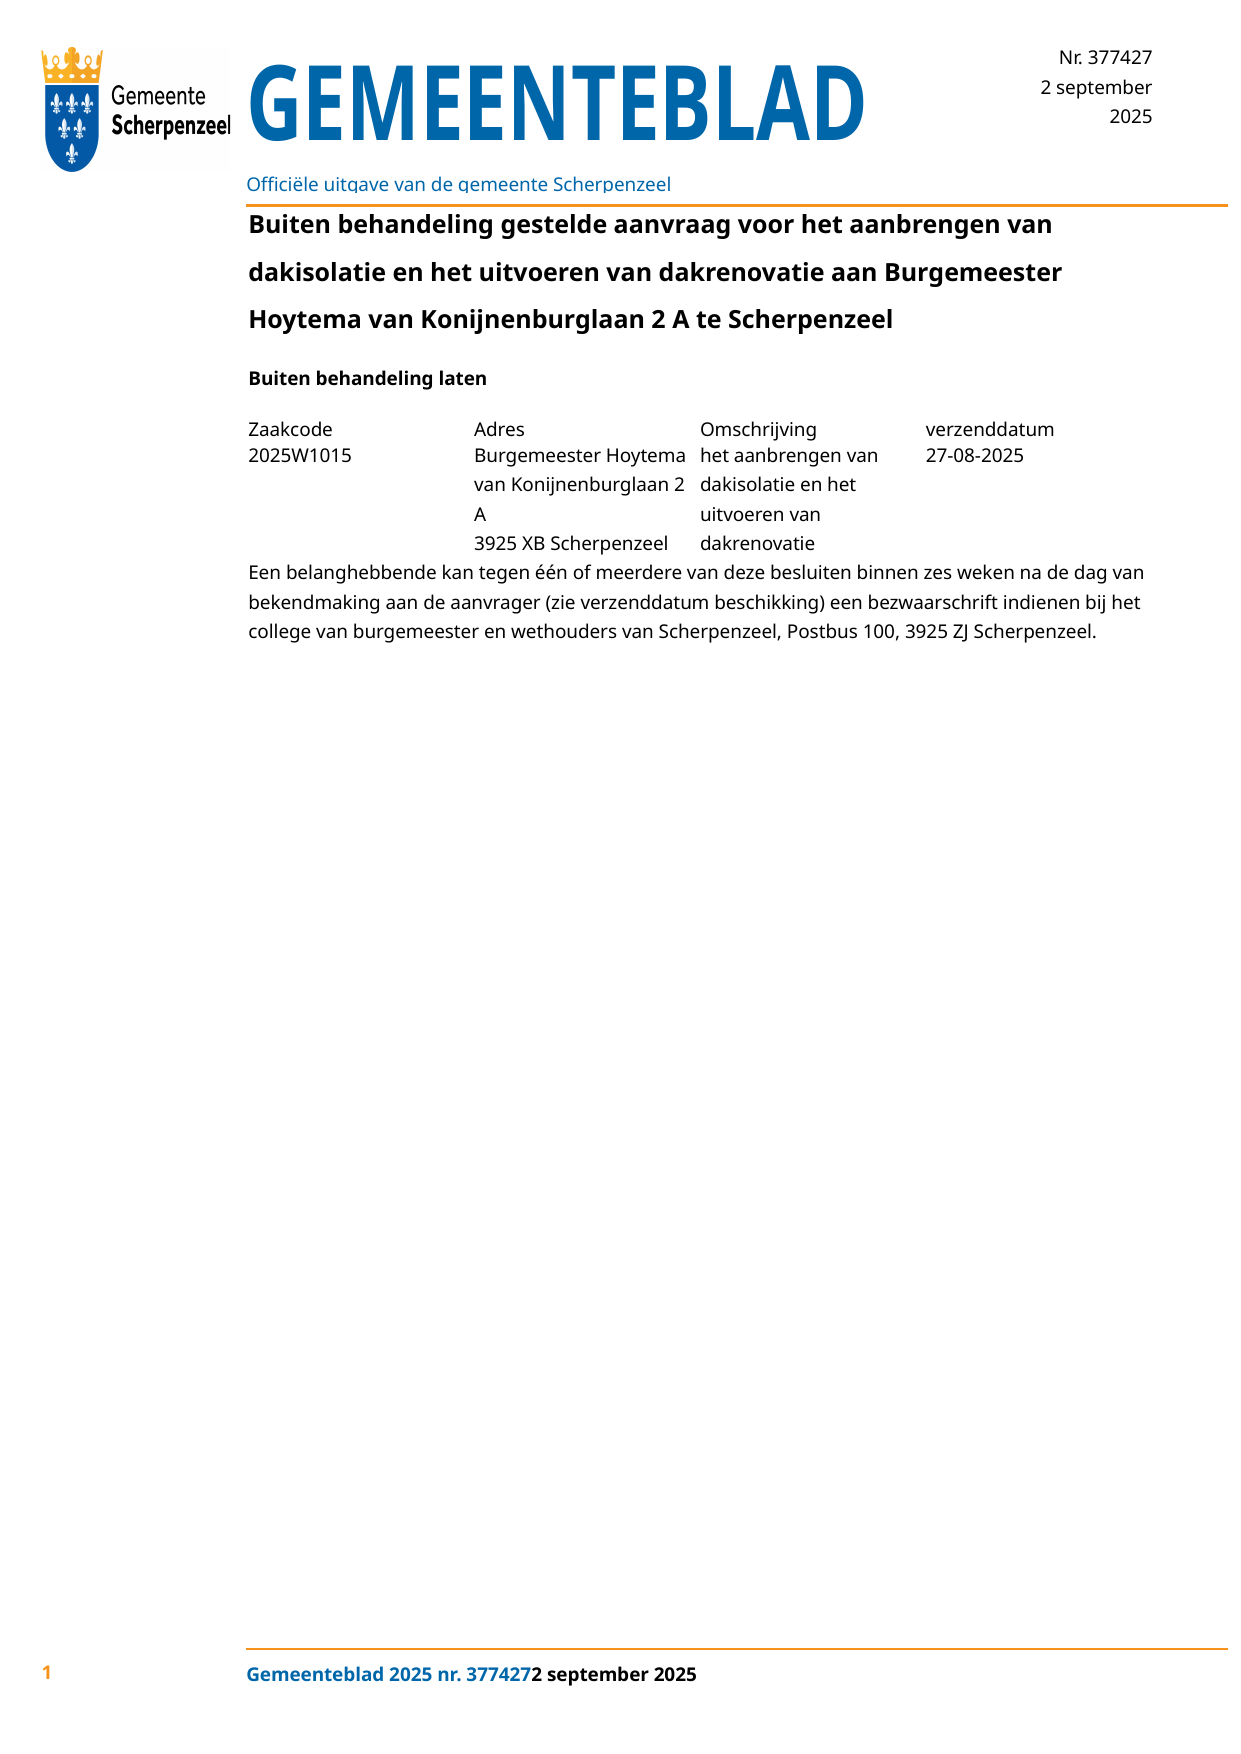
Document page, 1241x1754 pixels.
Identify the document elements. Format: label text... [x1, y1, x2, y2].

table_cell Burgemeester Hoytema van Konijnenburglaan 2 A 3925 XB Scherpenzeel [474, 442, 700, 556]
table_cell 2025W1015 [248, 442, 474, 556]
table_header Omschrijving [700, 416, 926, 442]
text Buiten behandeling gestelde aanvraag voor het aanbrengen van dakisolatie en het uitvoeren van dakrenovatie aan Burgemeester Hoytema van Konijnenburglaan 2 A te Scherpenzeel [248, 207, 1152, 336]
text Een belanghebbende kan tegen één of meerdere van deze besluiten binnen zes weken na de dag van bekendmaking aan de aanvrager (zie verzenddatum beschikking) een bezwaarschrift indienen bij het college van burgemeester en wethouders van Scherpenzeel, Postbus 100, 3925 ZJ Scherpenzeel. [248, 559, 1152, 644]
table_cell het aanbrengen van dakisolatie en het uitvoeren van dakrenovatie [700, 442, 926, 556]
picture [41, 47, 231, 172]
table_header Adres [474, 416, 700, 442]
table_cell 27-08-2025 [926, 442, 1152, 556]
table_header verzenddatum [926, 416, 1152, 442]
table_header Zaakcode [248, 416, 474, 442]
text Buiten behandeling laten [248, 366, 1152, 391]
